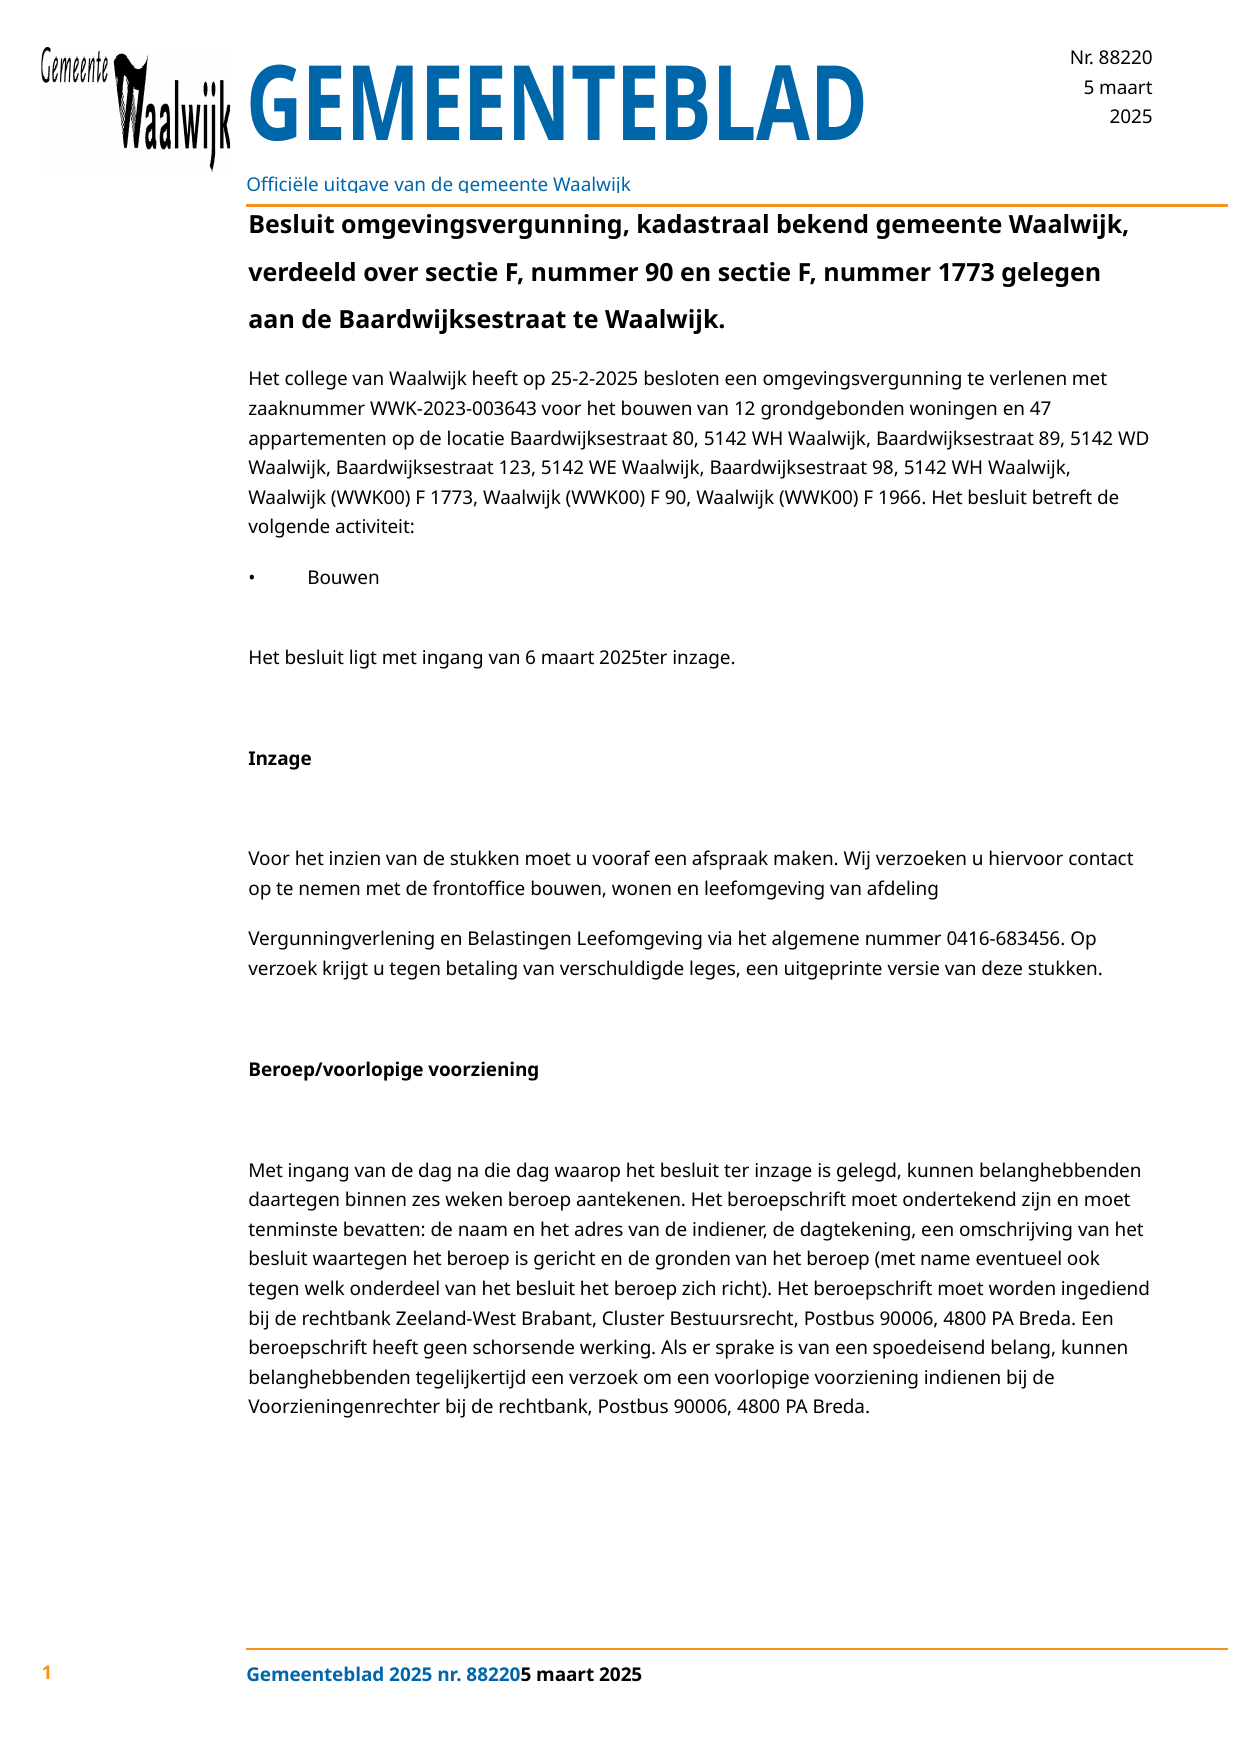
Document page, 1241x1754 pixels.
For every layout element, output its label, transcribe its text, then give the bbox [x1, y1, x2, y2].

text Vergunningverlening en Belastingen Leefomgeving via het algemene nummer 0416-683456. Op verzoek krijgt u tegen betaling van verschuldigde leges, een uitgeprinte versie van deze stukken. [248, 926, 1152, 981]
text Inzage [248, 745, 1152, 770]
list Bouwen [248, 564, 1152, 589]
text Voor het inzien van de stukken moet u vooraf een afspraak maken. Wij verzoeken u hiervoor contact op te nemen met de frontoffice bouwen, wonen en leefomgeving van afdeling [248, 846, 1152, 901]
text Met ingang van de dag na die dag waarop het besluit ter inzage is gelegd, kunnen belanghebbenden daartegen binnen zes weken beroep aantekenen. Het beroepschrift moet ondertekend zijn en moet tenminste bevatten: de naam en het adres van de indiener, de dagtekening, een omschrijving van het besluit waartegen het beroep is gericht en de gronden van het beroep (met name eventueel ook tegen welk onderdeel van het besluit het beroep zich richt). Het beroepschrift moet worden ingediend bij de rechtbank Zeeland-West Brabant, Cluster Bestuursrecht, Postbus 90006, 4800 PA Breda. Een beroepschrift heeft geen schorsende werking. Als er sprake is van een spoedeisend belang, kunnen belanghebbenden tegelijkertijd een verzoek om een voorlopige voorziening indienen bij de Voorzieningenrechter bij de rechtbank, Postbus 90006, 4800 PA Breda. [248, 1157, 1152, 1419]
text Het college van Waalwijk heeft op 25-2-2025 besloten een omgevingsvergunning te verlenen met zaaknummer WWK-2023-003643 voor het bouwen van 12 grondgebonden woningen en 47 appartementen op de locatie Baardwijksestraat 80, 5142 WH Waalwijk, Baardwijksestraat 89, 5142 WD Waalwijk, Baardwijksestraat 123, 5142 WE Waalwijk, Baardwijksestraat 98, 5142 WH Waalwijk, Waalwijk (WWK00) F 1773, Waalwijk (WWK00) F 90, Waalwijk (WWK00) F 1966. Het besluit betreft de volgende activiteit: [248, 366, 1152, 539]
text Besluit omgevingsvergunning, kadastraal bekend gemeente Waalwijk, verdeeld over sectie F, nummer 90 en sectie F, nummer 1773 gelegen aan de Baardwijksestraat te Waalwijk. [248, 207, 1152, 336]
text Het besluit ligt met ingang van 6 maart 2025ter inzage. [248, 644, 1152, 669]
picture [41, 47, 231, 172]
text Beroep/voorlopige voorziening [248, 1056, 1152, 1082]
